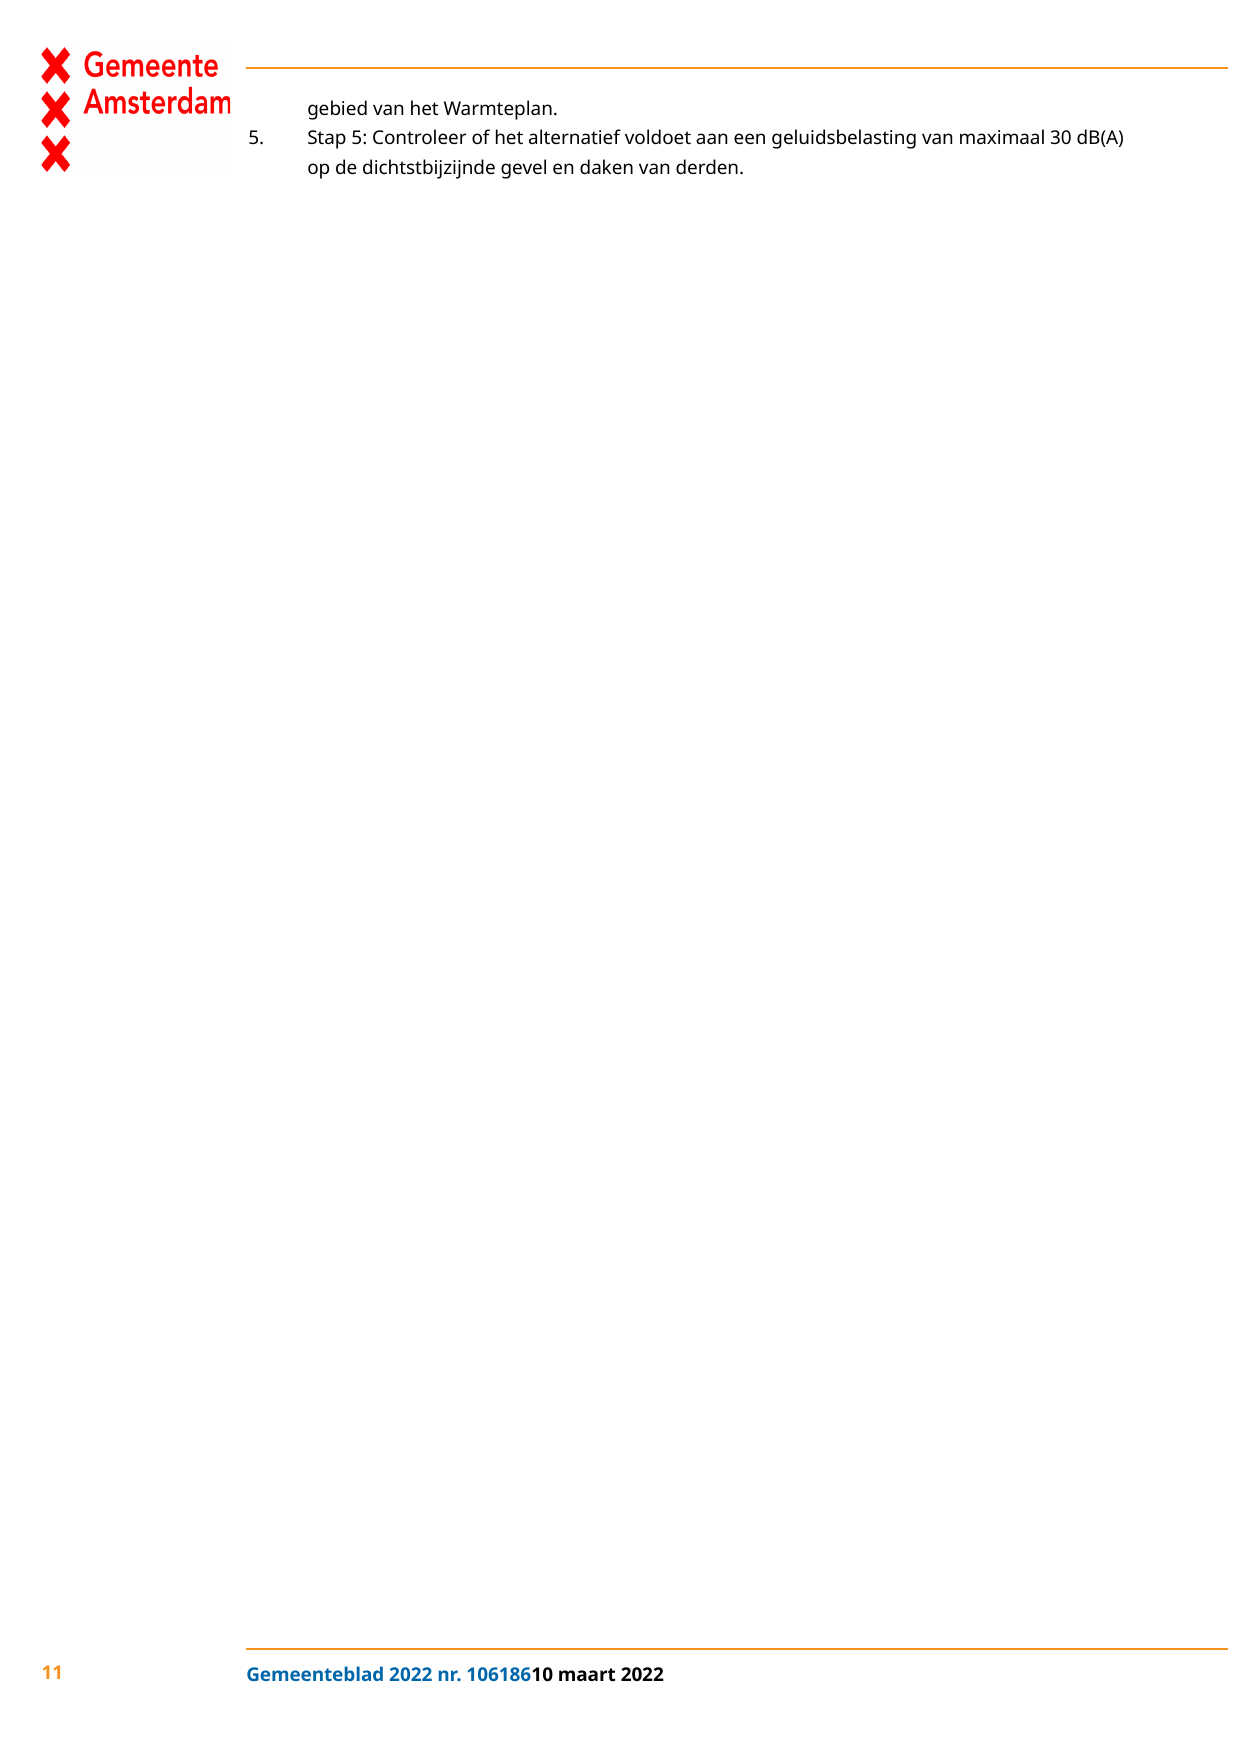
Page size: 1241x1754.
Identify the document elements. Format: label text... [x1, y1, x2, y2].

list Stap 5: Controleer of het alternatief voldoet aan een geluidsbelasting van maximaal 30 dB(A) op de dichtstbijzijnde gevel en daken van derden. [248, 124, 1152, 180]
picture [41, 47, 231, 172]
list gebied van het Warmteplan. [248, 95, 1152, 121]
